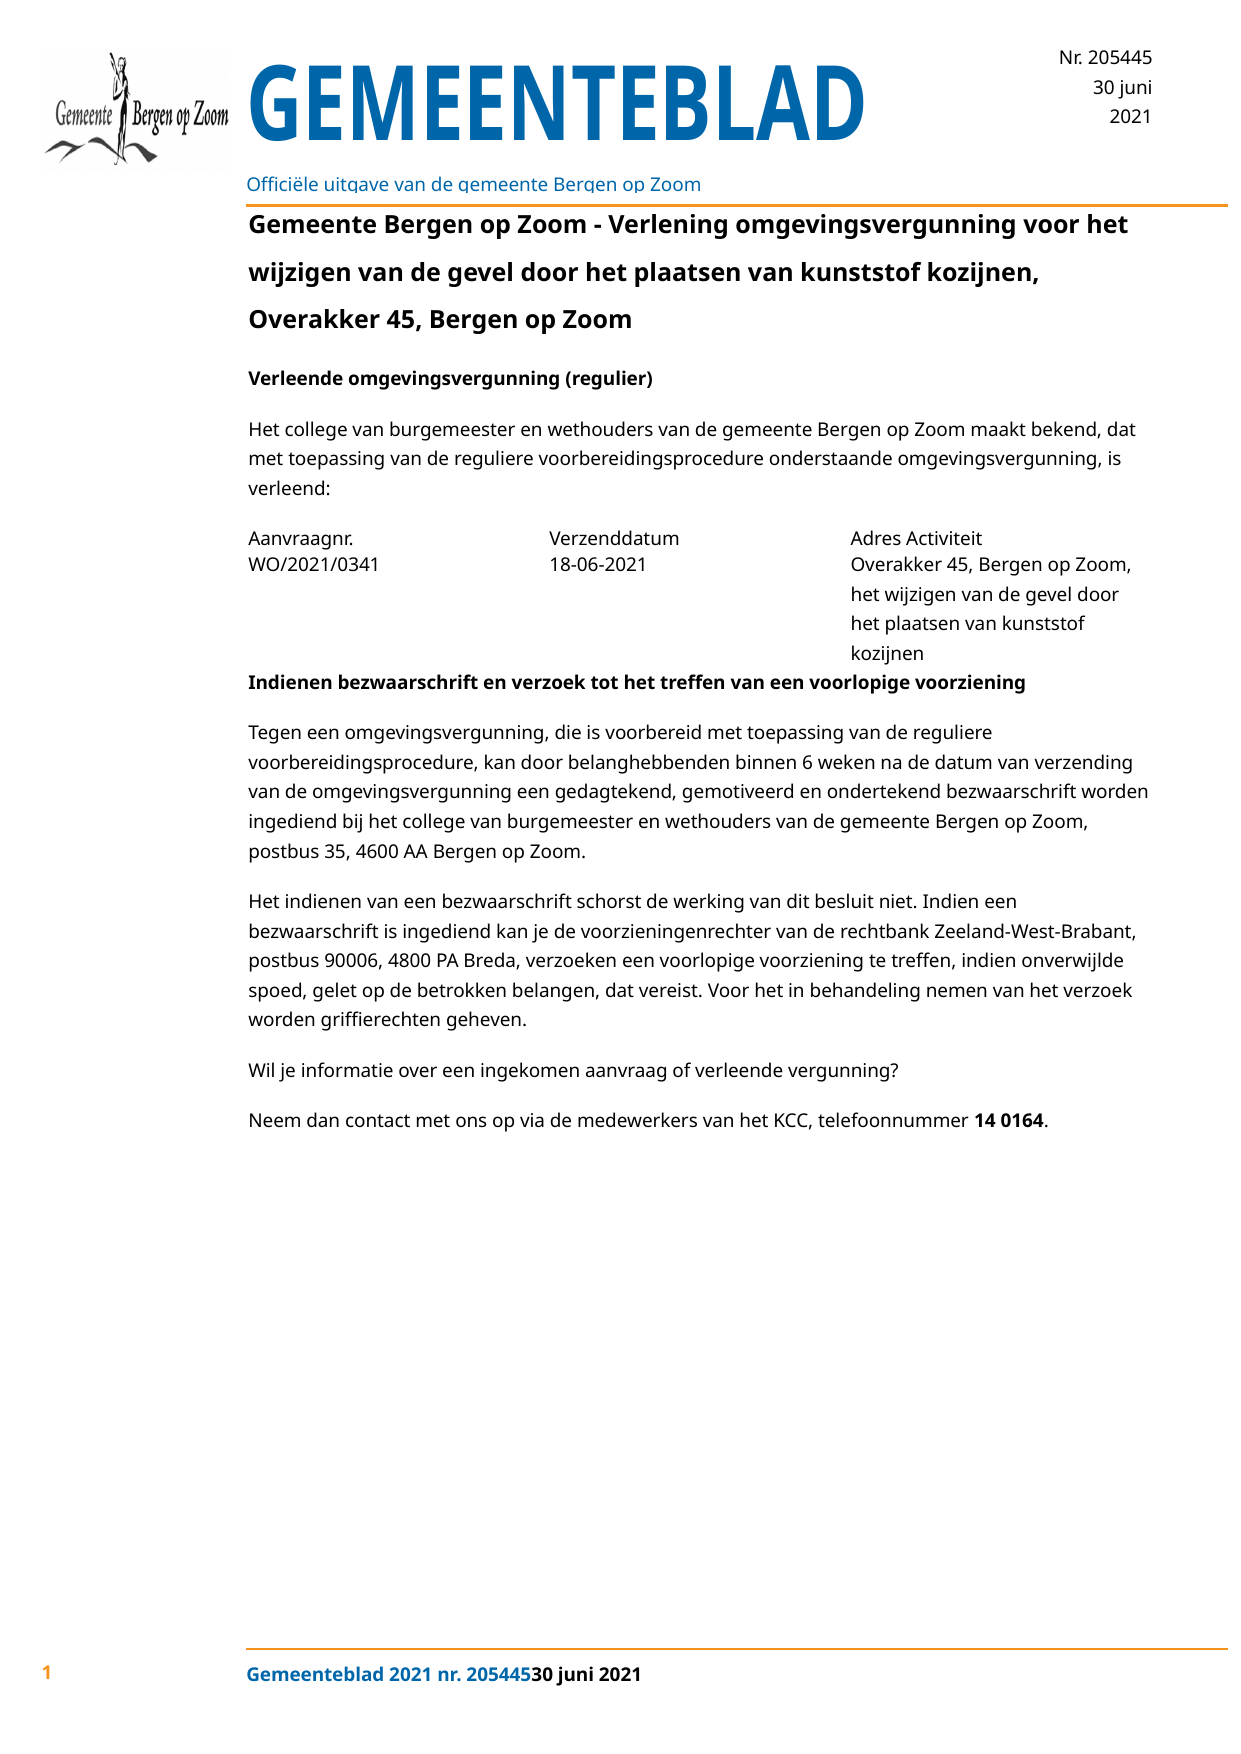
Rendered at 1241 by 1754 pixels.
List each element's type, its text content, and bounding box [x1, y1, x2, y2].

table_header Adres Activiteit [850, 526, 1152, 551]
table_header Aanvraagnr. [248, 526, 549, 551]
text Het indienen van een bezwaarschrift schorst de werking van dit besluit niet. Indien een bezwaarschrift is ingediend kan je de voorzieningenrechter van de rechtbank Zeeland-West-Brabant, postbus 90006, 4800 PA Breda, verzoeken een voorlopige voorziening te treffen, indien onverwijlde spoed, gelet op de betrokken belangen, dat vereist. Voor het in behandeling nemen van het verzoek worden griffierechten geheven. [248, 888, 1152, 1032]
text Neem dan contact met ons op via de medewerkers van het KCC, telefoonnummer 14 0164. [248, 1107, 1152, 1133]
text Gemeente Bergen op Zoom - Verlening omgevingsvergunning voor het wijzigen van de gevel door het plaatsen van kunststof kozijnen, Overakker 45, Bergen op Zoom [248, 207, 1152, 336]
text Indienen bezwaarschrift en verzoek tot het treffen van een voorlopige voorziening [248, 669, 1152, 695]
table_cell Overakker 45, Bergen op Zoom, het wijzigen van de gevel door het plaatsen van kunststof kozijnen [850, 551, 1152, 666]
text Het college van burgemeester en wethouders van de gemeente Bergen op Zoom maakt bekend, dat met toepassing van de reguliere voorbereidingsprocedure onderstaande omgevingsvergunning, is verleend: [248, 416, 1152, 501]
text Tegen een omgevingsvergunning, die is voorbereid met toepassing van de reguliere voorbereidingsprocedure, kan door belanghebbenden binnen 6 weken na de datum van verzending van de omgevingsvergunning een gedagtekend, gemotiveerd en ondertekend bezwaarschrift worden ingediend bij het college van burgemeester en wethouders van de gemeente Bergen op Zoom, postbus 35, 4600 AA Bergen op Zoom. [248, 719, 1152, 863]
picture [41, 47, 231, 172]
text Verleende omgevingsvergunning (regulier) [248, 366, 1152, 391]
table_cell WO/2021/0341 [248, 551, 549, 666]
table_header Verzenddatum [549, 526, 850, 551]
text Wil je informatie over een ingekomen aanvraag of verleende vergunning? [248, 1057, 1152, 1083]
table_cell 18-06-2021 [549, 551, 850, 666]
